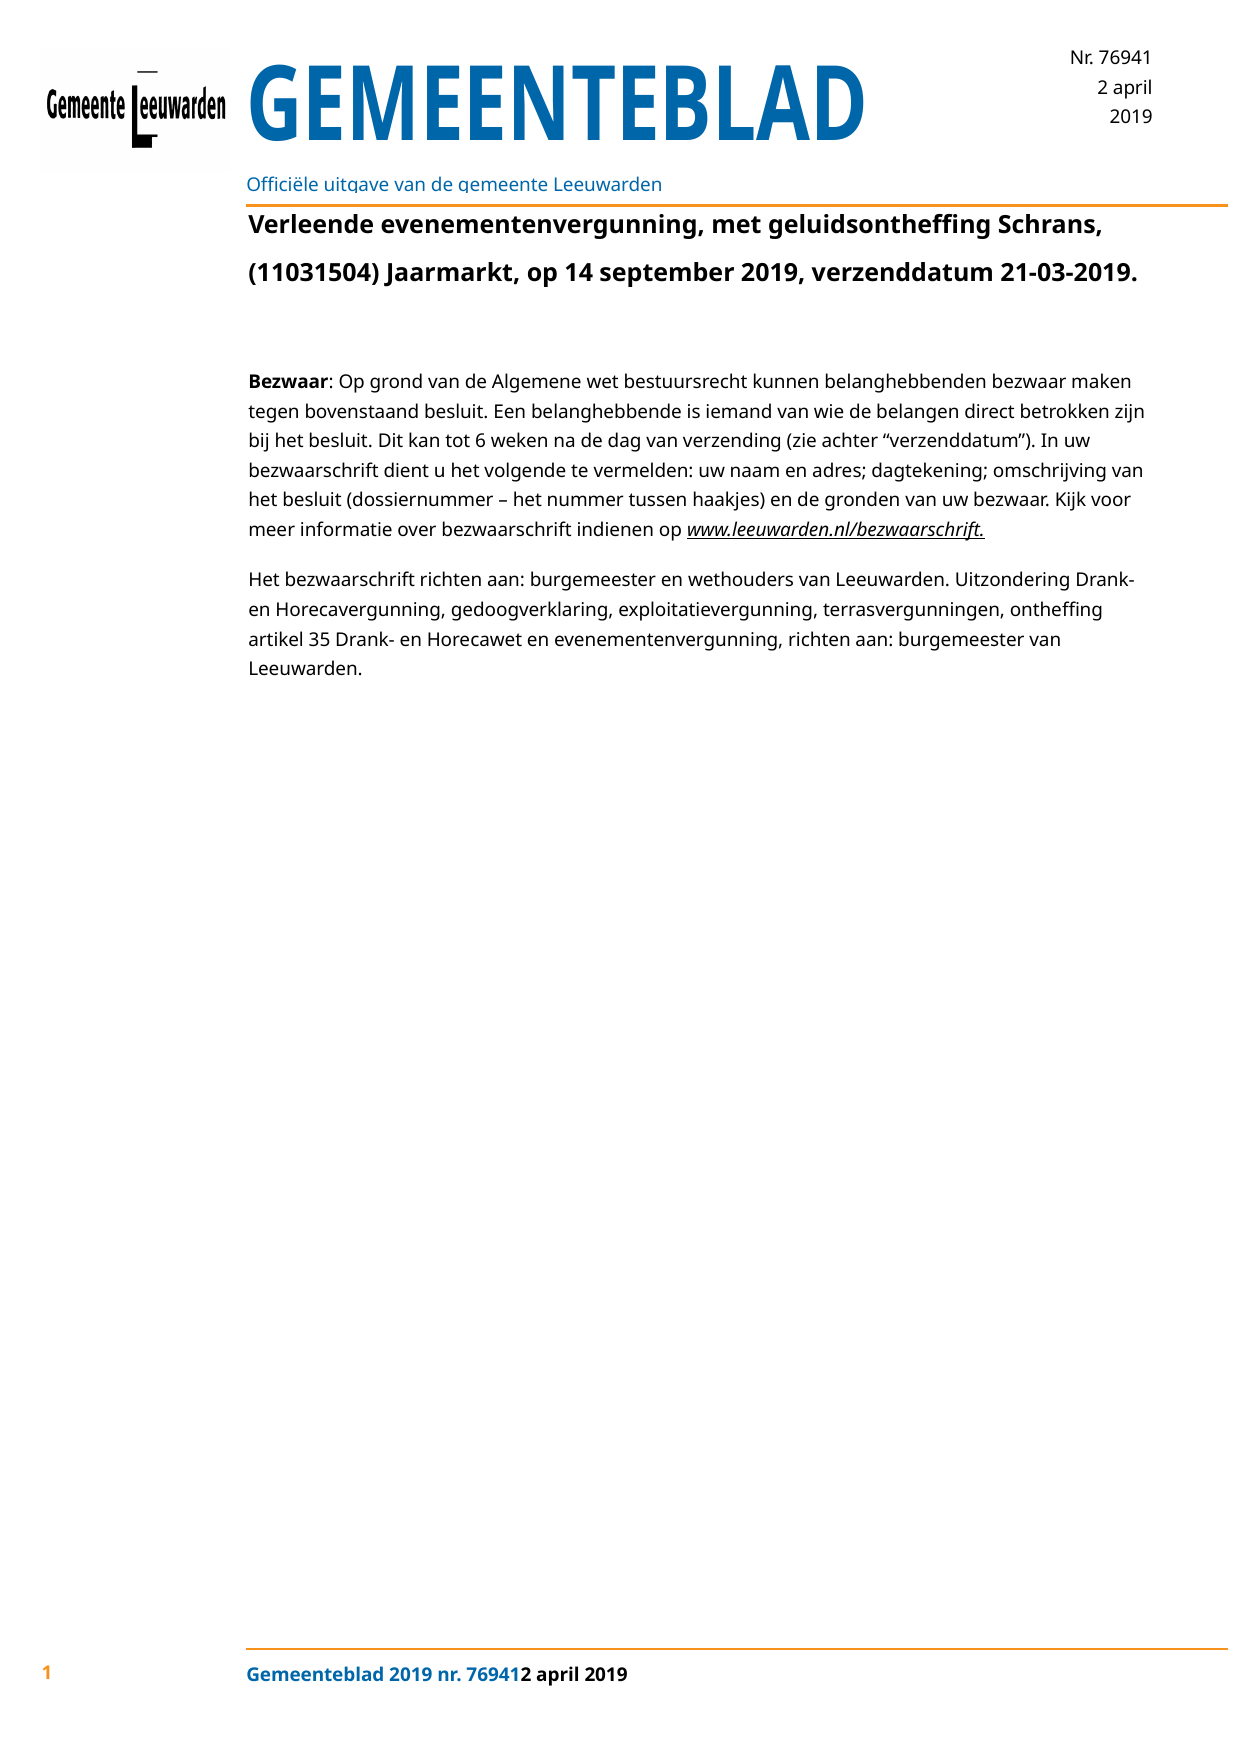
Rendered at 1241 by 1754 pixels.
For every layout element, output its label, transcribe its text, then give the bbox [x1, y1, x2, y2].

text Verleende evenementenvergunning, met geluidsontheffing Schrans, (11031504) Jaarmarkt, op 14 september 2019, verzenddatum 21-03-2019. [248, 207, 1152, 288]
text Bezwaar: Op grond van de Algemene wet bestuursrecht kunnen belanghebbenden bezwaar maken tegen bovenstaand besluit. Een belanghebbende is iemand van wie de belangen direct betrokken zijn bij het besluit. Dit kan tot 6 weken na de dag van verzending (zie achter “verzenddatum”). In uw bezwaarschrift dient u het volgende te vermelden: uw naam en adres; dagtekening; omschrijving van het besluit (dossiernummer – het nummer tussen haakjes) en de gronden van uw bezwaar. Kijk voor meer informatie over bezwaarschrift indienen op www.leeuwarden.nl/bezwaarschrift. [248, 368, 1152, 542]
picture [41, 47, 231, 172]
text Het bezwaarschrift richten aan: burgemeester en wethouders van Leeuwarden. Uitzondering Drank- en Horecavergunning, gedoogverklaring, exploitatievergunning, terrasvergunningen, ontheffing artikel 35 Drank- en Horecawet en evenementenvergunning, richten aan: burgemeester van Leeuwarden. [248, 567, 1152, 681]
